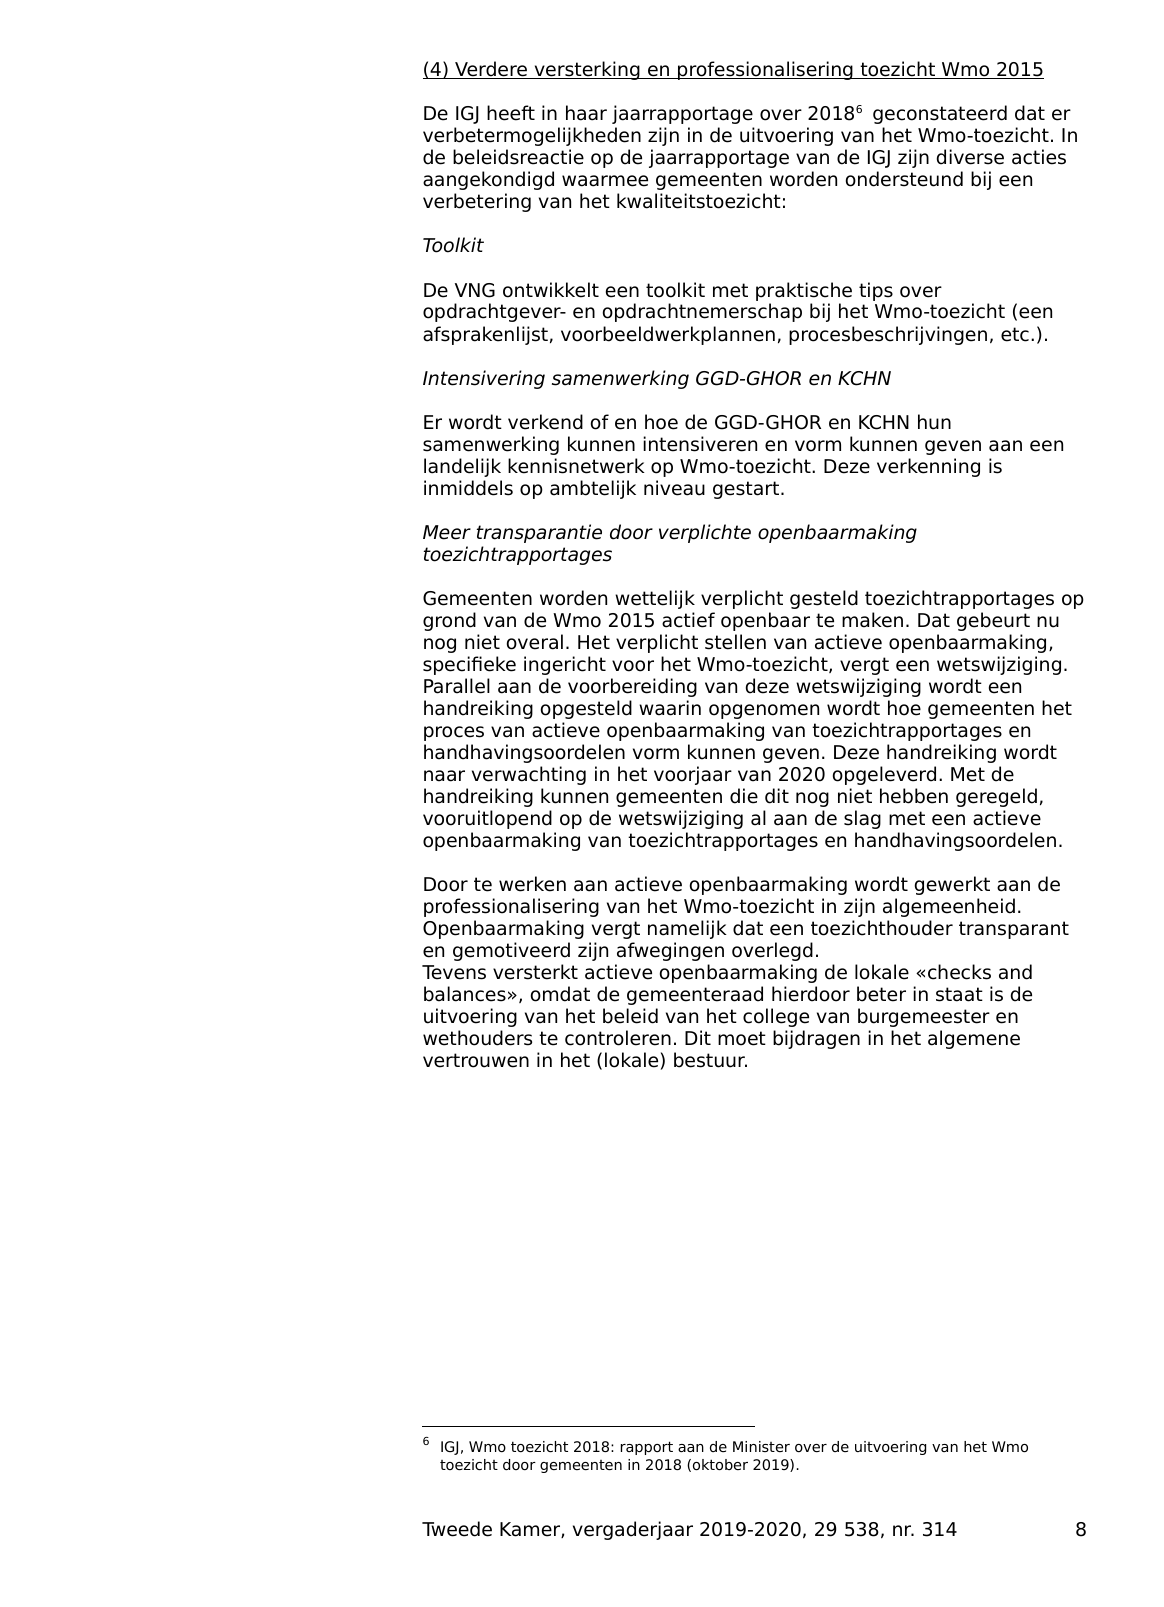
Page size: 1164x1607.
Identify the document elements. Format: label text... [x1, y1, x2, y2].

subtitle Intensivering samenwerking GGD-GHOR en KCHN [422, 368, 1087, 389]
text De IGJ heeft in haar jaarrapportage over 2018 geconstateerd dat er verbetermogelijkheden zijn in de uitvoering van het Wmo-toezicht. In de beleidsreactie op de jaarrapportage van de IGJ zijn diverse acties aangekondigd waarmee gemeenten worden ondersteund bij een verbetering van het kwaliteitstoezicht: [422, 103, 1087, 213]
subtitle Toolkit [422, 235, 1087, 257]
text Gemeenten worden wettelijk verplicht gesteld toezichtrapportages op grond van de Wmo 2015 actief openbaar te maken. Dat gebeurt nu nog niet overal. Het verplicht stellen van actieve openbaarmaking, specifieke ingericht voor het Wmo-toezicht, vergt een wetswijziging. Parallel aan de voorbereiding van deze wetswijziging wordt een handreiking opgesteld waarin opgenomen wordt hoe gemeenten het proces van actieve openbaarmaking van toezichtrapportages en handhavingsoordelen vorm kunnen geven. Deze handreiking wordt naar verwachting in het voorjaar van 2020 opgeleverd. Met de handreiking kunnen gemeenten die dit nog niet hebben geregeld, vooruitlopend op de wetswijziging al aan de slag met een actieve openbaarmaking van toezichtrapportages en handhavingsoordelen. [422, 588, 1087, 852]
subtitle Meer transparantie door verplichte openbaarmaking toezichtrapportages [422, 522, 1087, 566]
text Door te werken aan actieve openbaarmaking wordt gewerkt aan de professionalisering van het Wmo-toezicht in zijn algemeenheid. Openbaarmaking vergt namelijk dat een toezichthouder transparant en gemotiveerd zijn afwegingen overlegd. [422, 874, 1087, 962]
text IGJ, Wmo toezicht 2018: rapport aan de Minister over de uitvoering van het Wmo toezicht door gemeenten in 2018 (oktober 2019). [422, 1435, 1087, 1474]
text De VNG ontwikkelt een toolkit met praktische tips over opdrachtgever- en opdrachtnemerschap bij het Wmo-toezicht (een afsprakenlijst, voorbeeldwerkplannen, procesbeschrijvingen, etc.). [422, 279, 1087, 345]
text Er wordt verkend of en hoe de GGD-GHOR en KCHN hun samenwerking kunnen intensiveren en vorm kunnen geven aan een landelijk kennisnetwerk op Wmo-toezicht. Deze verkenning is inmiddels op ambtelijk niveau gestart. [422, 412, 1087, 500]
text Tevens versterkt actieve openbaarmaking de lokale «checks and balances», omdat de gemeenteraad hierdoor beter in staat is de uitvoering van het beleid van het college van burgemeester en wethouders te controleren. Dit moet bijdragen in het algemene vertrouwen in het (lokale) bestuur. [422, 962, 1087, 1072]
subtitle (4) Verdere versterking en professionalisering toezicht Wmo 2015 [422, 59, 1087, 81]
